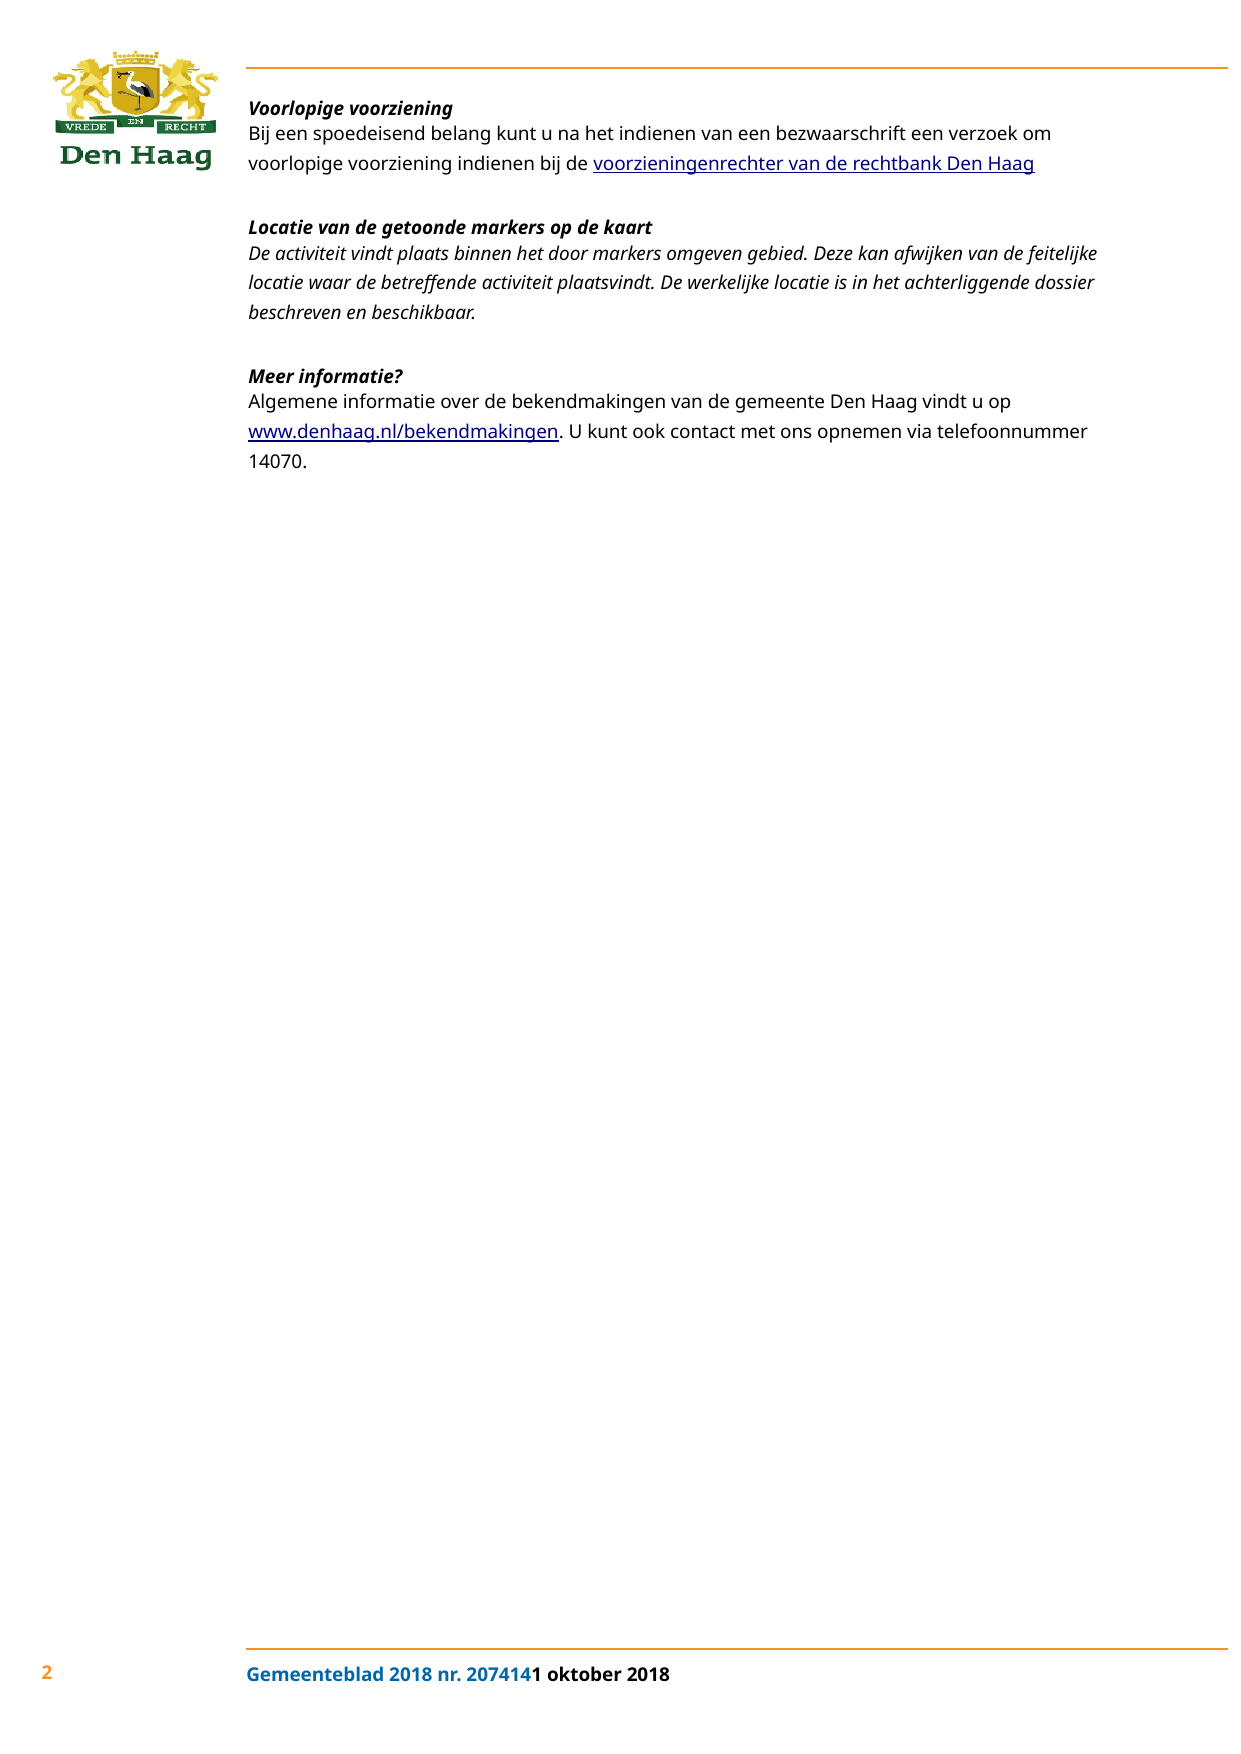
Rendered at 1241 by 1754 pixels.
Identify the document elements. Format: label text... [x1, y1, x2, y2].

text Voorlopige voorziening [248, 95, 1152, 121]
text Algemene informatie over de bekendmakingen van de gemeente Den Haag vindt u op www.denhaag.nl/bekendmakingen. U kunt ook contact met ons opnemen via telefoonnummer 14070. [248, 389, 1152, 473]
text Locatie van de getoonde markers op de kaart [248, 214, 1152, 240]
text Meer informatie? [248, 363, 1152, 389]
text De activiteit vindt plaats binnen het door markers omgeven gebied. Deze kan afwijken van de feitelijke locatie waar de betreffende activiteit plaatsvindt. De werkelijke locatie is in het achterliggende dossier beschreven en beschikbaar. [248, 240, 1152, 325]
picture [41, 47, 231, 172]
text Bij een spoedeisend belang kunt u na het indienen van een bezwaarschrift een verzoek om voorlopige voorziening indienen bij de voorzieningenrechter van de rechtbank Den Haag [248, 121, 1152, 176]
